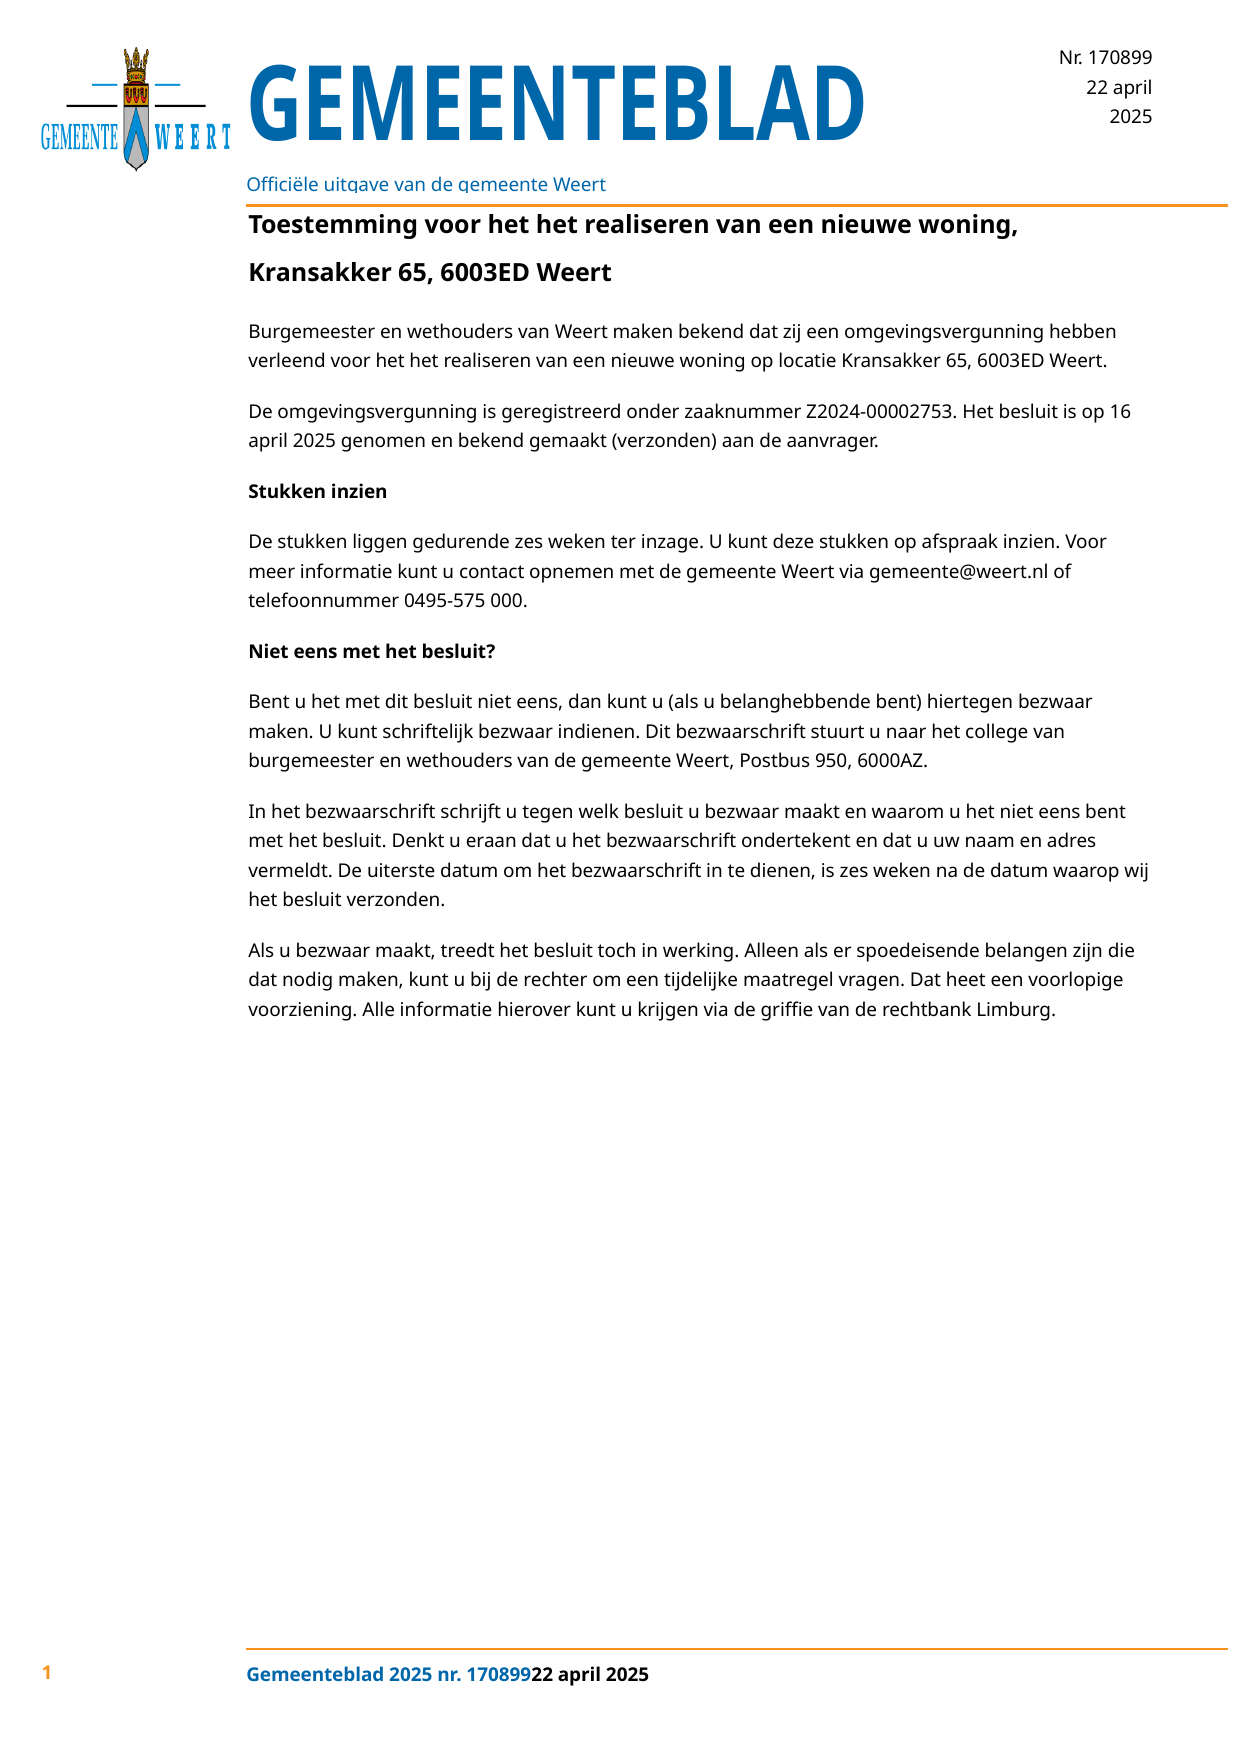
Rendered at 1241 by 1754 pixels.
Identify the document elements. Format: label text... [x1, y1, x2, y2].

text Bent u het met dit besluit niet eens, dan kunt u (als u belanghebbende bent) hiertegen bezwaar maken. U kunt schriftelijk bezwaar indienen. Dit bezwaarschrift stuurt u naar het college van burgemeester en wethouders van de gemeente Weert, Postbus 950, 6000AZ. [248, 688, 1152, 773]
text Als u bezwaar maakt, treedt het besluit toch in werking. Alleen als er spoedeisende belangen zijn die dat nodig maken, kunt u bij de rechter om een tijdelijke maatregel vragen. Dat heet een voorlopige voorziening. Alle informatie hierover kunt u krijgen via de griffie van de rechtbank Limburg. [248, 937, 1152, 1022]
text De stukken liggen gedurende zes weken ter inzage. U kunt deze stukken op afspraak inzien. Voor meer informatie kunt u contact opnemen met de gemeente Weert via gemeente@weert.nl of telefoonnummer 0495-575 000. [248, 528, 1152, 613]
text Burgemeester en wethouders van Weert maken bekend dat zij een omgevingsvergunning hebben verleend voor het het realiseren van een nieuwe woning op locatie Kransakker 65, 6003ED Weert. [248, 318, 1152, 373]
text In het bezwaarschrift schrijft u tegen welk besluit u bezwaar maakt en waarom u het niet eens bent met het besluit. Denkt u eraan dat u het bezwaarschrift ondertekent en dat u uw naam en adres vermeldt. De uiterste datum om het bezwaarschrift in te dienen, is zes weken na de datum waarop wij het besluit verzonden. [248, 798, 1152, 912]
text Niet eens met het besluit? [248, 638, 1152, 664]
text De omgevingsvergunning is geregistreerd onder zaaknummer Z2024-00002753. Het besluit is op 16 april 2025 genomen en bekend gemaakt (verzonden) aan de aanvrager. [248, 398, 1152, 453]
text Toestemming voor het het realiseren van een nieuwe woning, Kransakker 65, 6003ED Weert [248, 207, 1152, 288]
picture [41, 47, 231, 172]
text Stukken inzien [248, 478, 1152, 504]
